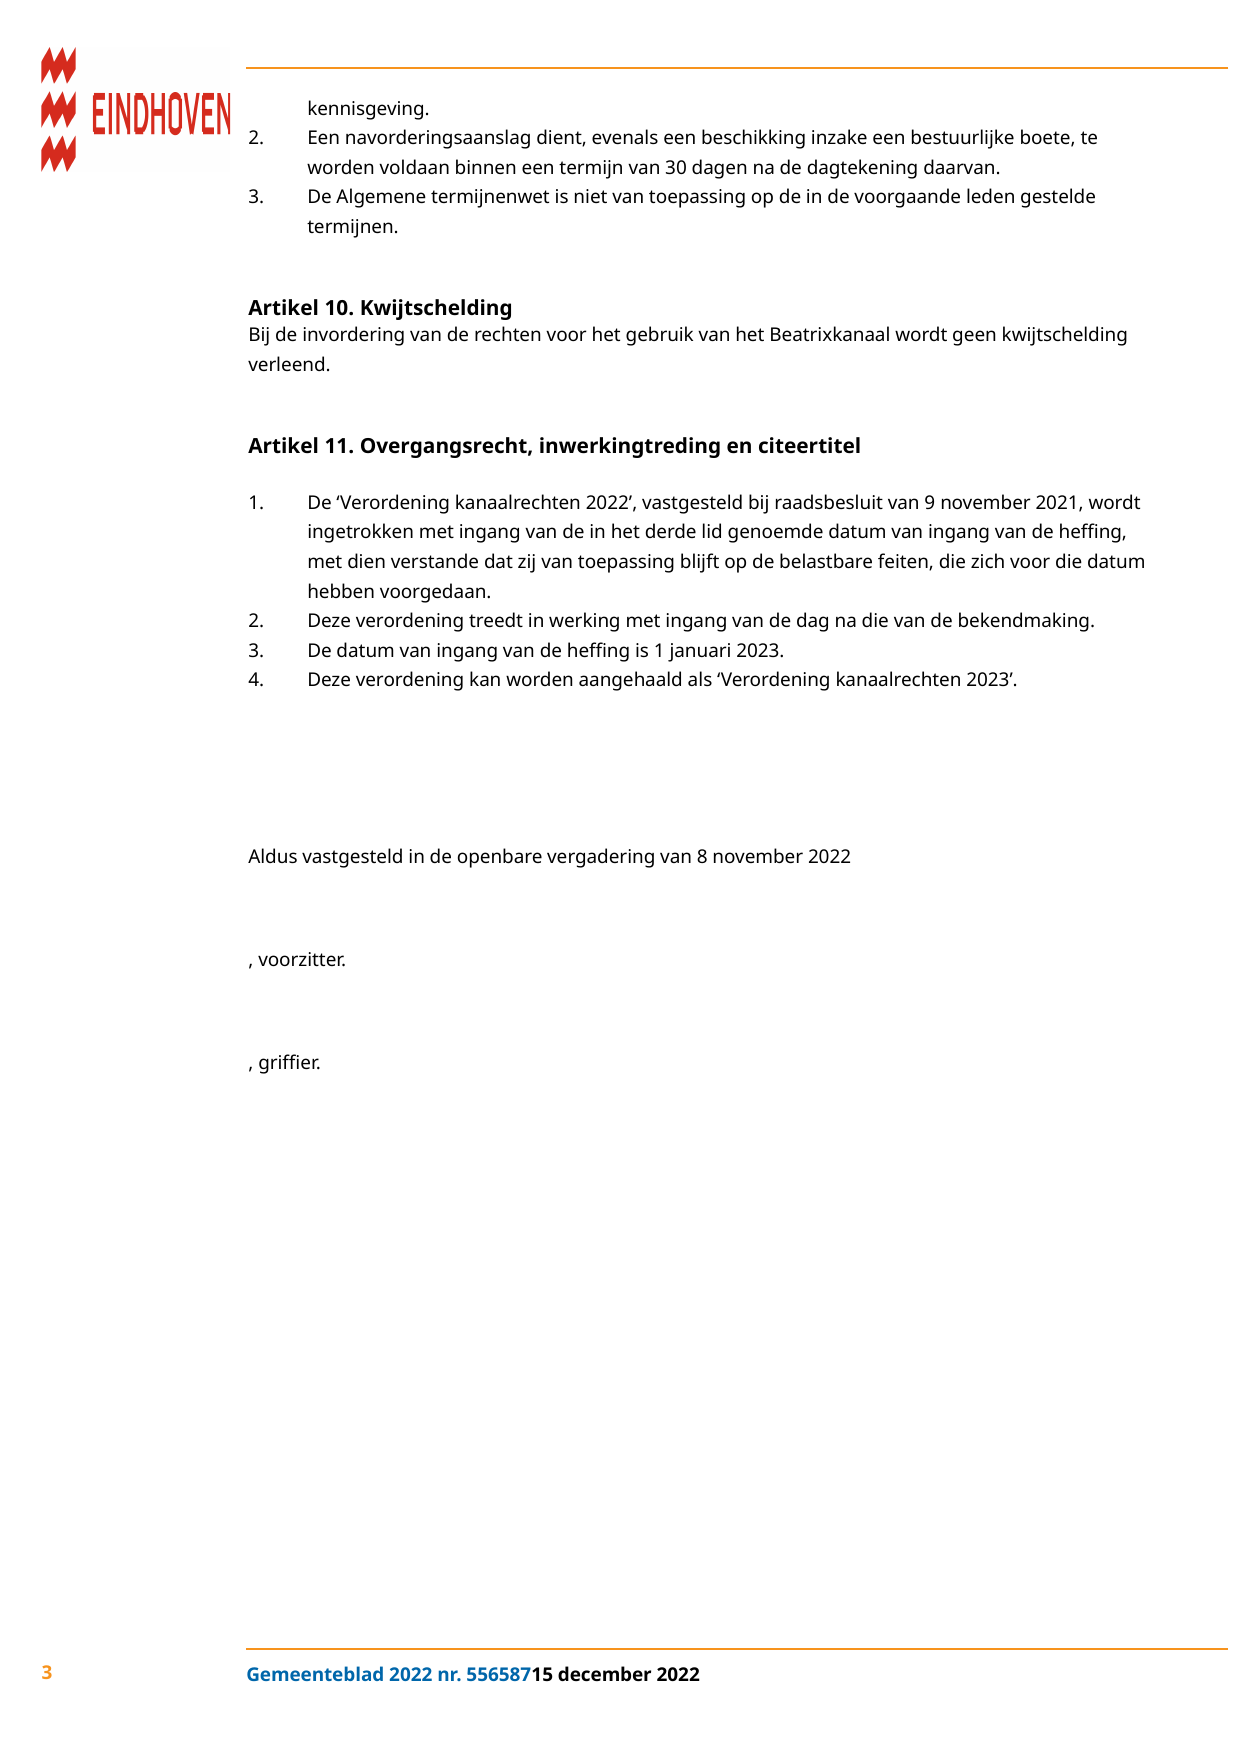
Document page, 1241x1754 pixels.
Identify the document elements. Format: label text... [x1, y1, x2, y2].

list Een navorderingsaanslag dient, evenals een beschikking inzake een bestuurlijke boete, te worden voldaan binnen een termijn van 30 dagen na de dagtekening daarvan. [248, 124, 1152, 180]
text Aldus vastgesteld in de openbare vergadering van 8 november 2022 [248, 844, 1152, 869]
text Artikel 10. Kwijtschelding [248, 293, 1152, 322]
text Artikel 11. Overgangsrecht, inwerkingtreding en citeertitel [248, 431, 1152, 459]
list Deze verordening kan worden aangehaald als ‘Verordening kanaalrechten 2023’. [248, 667, 1152, 692]
picture [41, 47, 231, 172]
list Deze verordening treedt in werking met ingang van de dag na die van de bekendmaking. [248, 607, 1152, 633]
text , voorzitter. [248, 947, 1152, 972]
text , griffier. [248, 1049, 1152, 1075]
list kennisgeving. [248, 95, 1152, 121]
table_header [248, 815, 1152, 840]
text Bij de invordering van de rechten voor het gebruik van het Beatrixkanaal wordt geen kwijtschelding verleend. [248, 322, 1152, 377]
list De ‘Verordening kanaalrechten 2022’, vastgesteld bij raadsbesluit van 9 november 2021, wordt ingetrokken met ingang van de in het derde lid genoemde datum van ingang van de heffing, met dien verstande dat zij van toepassing blijft op de belastbare feiten, die zich voor die datum hebben voorgedaan. [248, 489, 1152, 604]
list De Algemene termijnenwet is niet van toepassing op de in de voorgaande leden gestelde termijnen. [248, 183, 1152, 239]
list De datum van ingang van de heffing is 1 januari 2023. [248, 637, 1152, 663]
